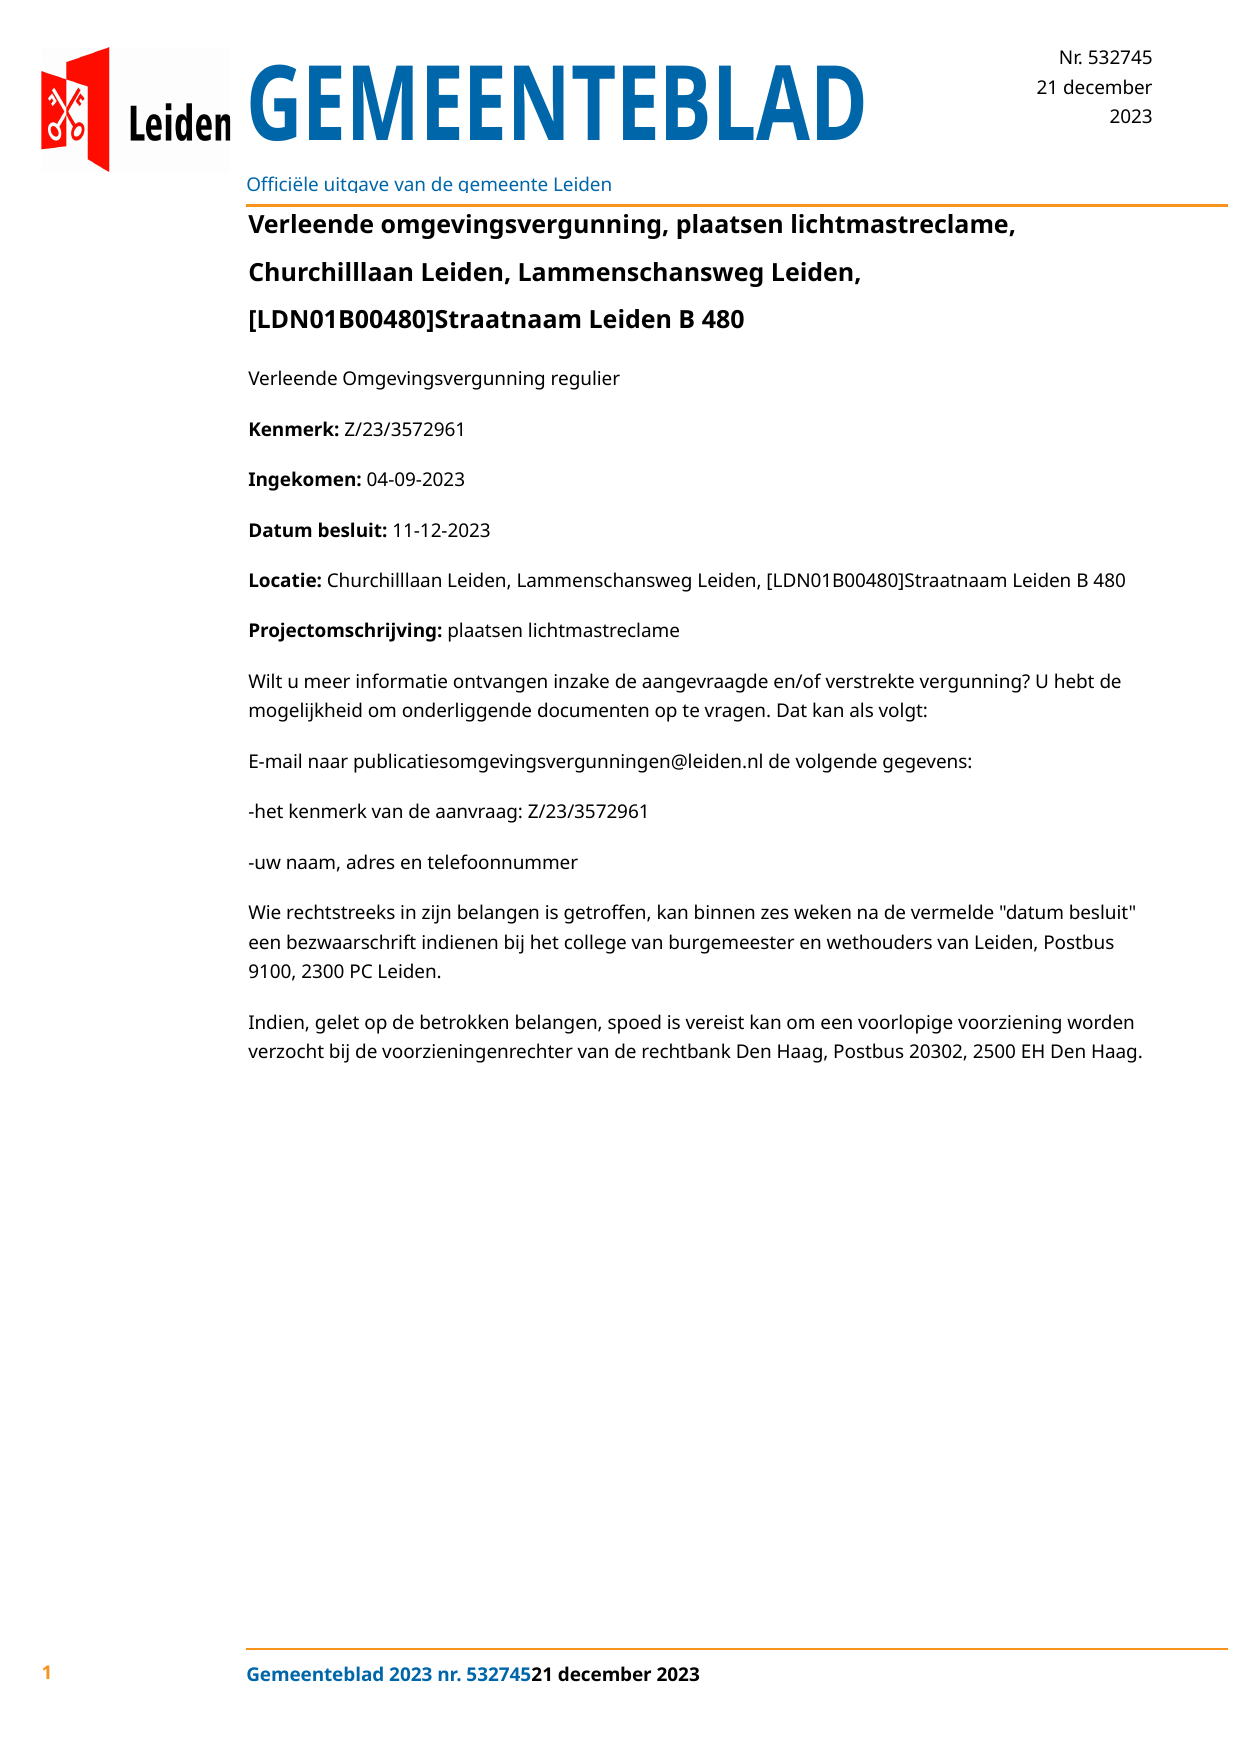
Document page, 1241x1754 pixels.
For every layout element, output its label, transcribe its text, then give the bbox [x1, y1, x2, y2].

text Wilt u meer informatie ontvangen inzake de aangevraagde en/of verstrekte vergunning? U hebt de mogelijkheid om onderliggende documenten op te vragen. Dat kan als volgt: [248, 668, 1152, 723]
text Datum besluit: 11-12-2023 [248, 517, 1152, 542]
text Kenmerk: Z/23/3572961 [248, 416, 1152, 442]
text Wie rechtstreeks in zijn belangen is getroffen, kan binnen zes weken na de vermelde "datum besluit" een bezwaarschrift indienen bij het college van burgemeester en wethouders van Leiden, Postbus 9100, 2300 PC Leiden. [248, 899, 1152, 984]
text Verleende Omgevingsvergunning regulier [248, 366, 1152, 391]
text Locatie: Churchilllaan Leiden, Lammenschansweg Leiden, [LDN01B00480]Straatnaam Leiden B 480 [248, 567, 1152, 593]
text Verleende omgevingsvergunning, plaatsen lichtmastreclame, Churchilllaan Leiden, Lammenschansweg Leiden, [LDN01B00480]Straatnaam Leiden B 480 [248, 207, 1152, 336]
text -het kenmerk van de aanvraag: Z/23/3572961 [248, 798, 1152, 824]
text Projectomschrijving: plaatsen lichtmastreclame [248, 618, 1152, 643]
text Indien, gelet op de betrokken belangen, spoed is vereist kan om een voorlopige voorziening worden verzocht bij de voorzieningenrechter van de rechtbank Den Haag, Postbus 20302, 2500 EH Den Haag. [248, 1009, 1152, 1064]
text Ingekomen: 04-09-2023 [248, 466, 1152, 492]
text E-mail naar publicatiesomgevingsvergunningen@leiden.nl de volgende gegevens: [248, 748, 1152, 774]
text -uw naam, adres en telefoonnummer [248, 849, 1152, 874]
picture [41, 47, 231, 172]
